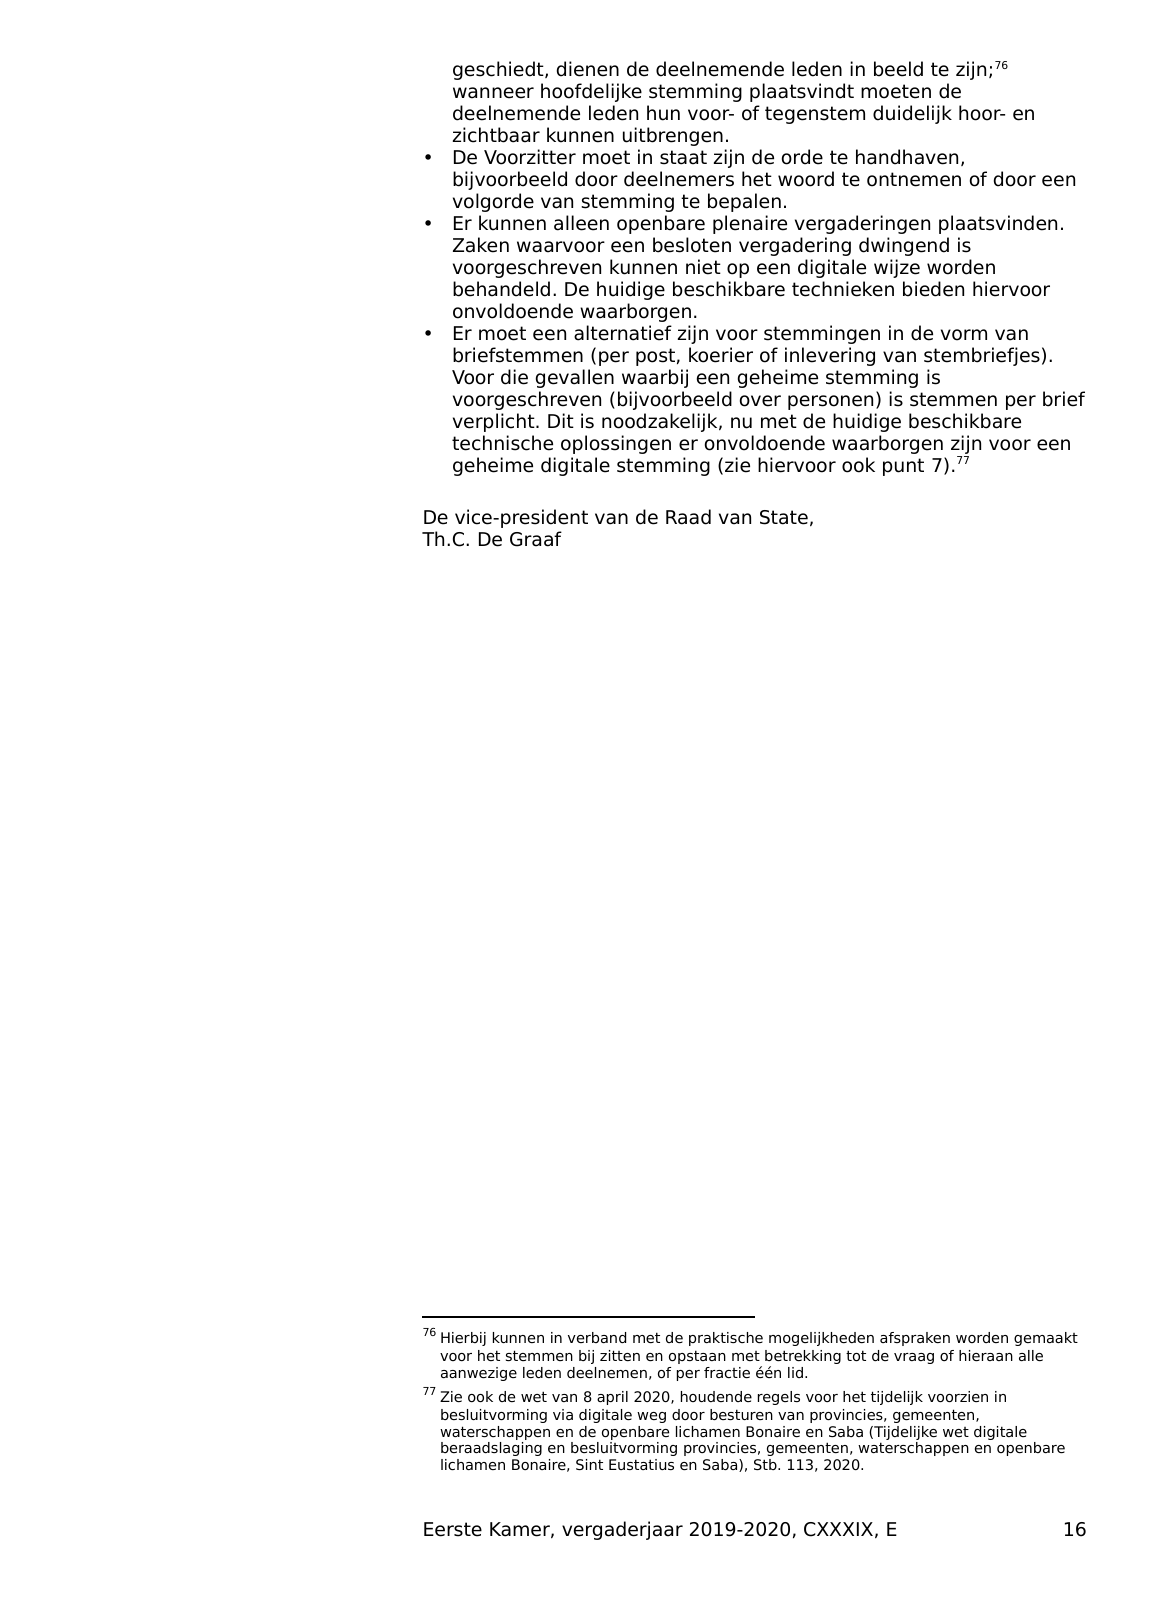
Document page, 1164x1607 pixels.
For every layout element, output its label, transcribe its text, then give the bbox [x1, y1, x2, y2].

text • De Voorzitter moet in staat zijn de orde te handhaven, bijvoorbeeld door deelnemers het woord te ontnemen of door een volgorde van stemming te bepalen. [422, 147, 1087, 213]
text Hierbij kunnen in verband met de praktische mogelijkheden afspraken worden gemaakt voor het stemmen bij zitten en opstaan met betrekking tot de vraag of hieraan alle aanwezige leden deelnemen, of per fractie één lid. [422, 1326, 1087, 1382]
text • Er kunnen alleen openbare plenaire vergaderingen plaatsvinden. Zaken waarvoor een besloten vergadering dwingend is voorgeschreven kunnen niet op een digitale wijze worden behandeld. De huidige beschikbare technieken bieden hiervoor onvoldoende waarborgen. [422, 213, 1087, 323]
text geschiedt, dienen de deelnemende leden in beeld te zijn; wanneer hoofdelijke stemming plaatsvindt moeten de deelnemende leden hun voor- of tegenstem duidelijk hoor- en zichtbaar kunnen uitbrengen. [422, 59, 1087, 147]
text • Er moet een alternatief zijn voor stemmingen in de vorm van briefstemmen (per post, koerier of inlevering van stembriefjes). Voor die gevallen waarbij een geheime stemming is voorgeschreven (bijvoorbeeld over personen) is stemmen per brief verplicht. Dit is noodzakelijk, nu met de huidige beschikbare technische oplossingen er onvoldoende waarborgen zijn voor een geheime digitale stemming (zie hiervoor ook punt 7). [422, 323, 1087, 477]
text De vice-president van de Raad van State, Th.C. De Graaf [422, 507, 1087, 551]
text Zie ook de wet van 8 april 2020, houdende regels voor het tijdelijk voorzien in besluitvorming via digitale weg door besturen van provincies, gemeenten, waterschappen en de openbare lichamen Bonaire en Saba (Tijdelijke wet digitale beraadslaging en besluitvorming provincies, gemeenten, waterschappen en openbare lichamen Bonaire, Sint Eustatius en Saba), Stb. 113, 2020. [422, 1385, 1087, 1474]
